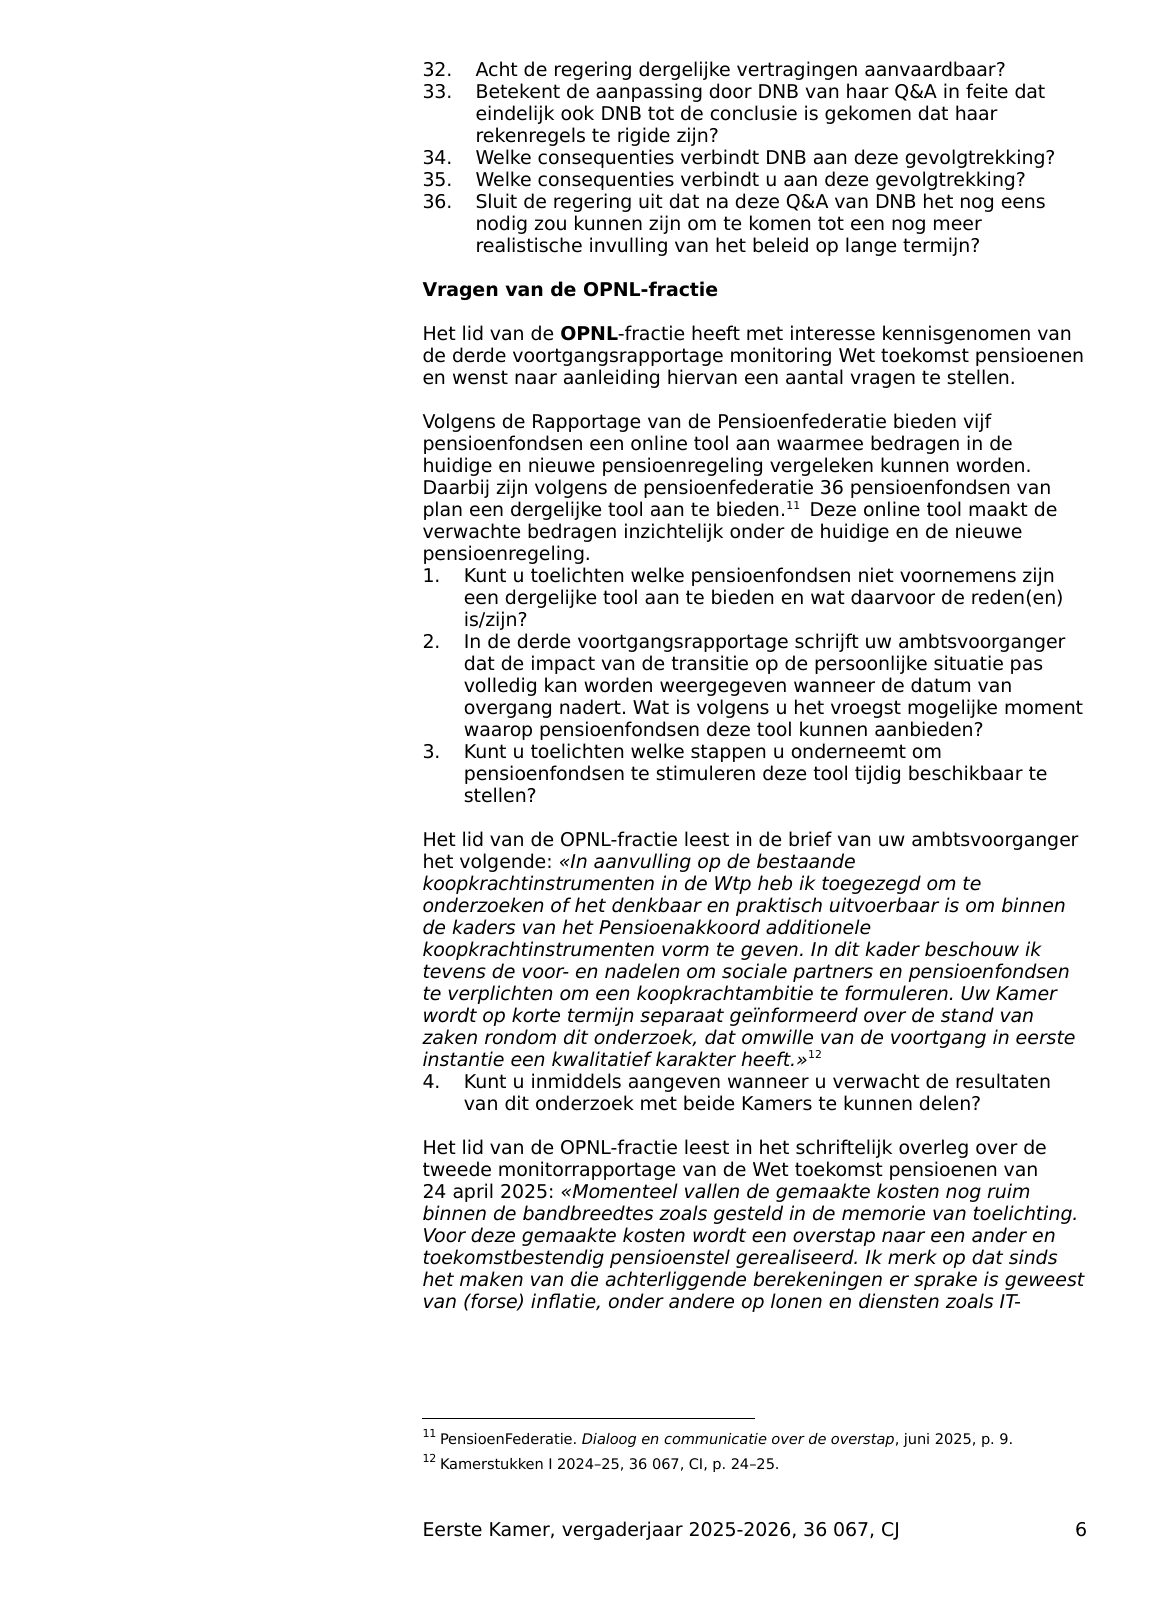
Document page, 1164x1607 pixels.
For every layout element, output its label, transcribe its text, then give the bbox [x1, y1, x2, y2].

text Het lid van de OPNL-fractie leest in het schriftelijk overleg over de tweede monitorrapportage van de Wet toekomst pensioenen van 24 april 2025: «Momenteel vallen de gemaakte kosten nog ruim binnen de bandbreedtes zoals gesteld in de memorie van toelichting. Voor deze gemaakte kosten wordt een overstap naar een ander en toekomstbestendig pensioenstel gerealiseerd. Ik merk op dat sinds het maken van die achterliggende berekeningen er sprake is geweest van (forse) inflatie, onder andere op lonen en diensten zoals IT- [422, 1137, 1087, 1313]
text Volgens de Rapportage van de Pensioenfederatie bieden vijf pensioenfondsen een online tool aan waarmee bedragen in de huidige en nieuwe pensioenregeling vergeleken kunnen worden. Daarbij zijn volgens de pensioenfederatie 36 pensioenfondsen van plan een dergelijke tool aan te bieden. Deze online tool maakt de verwachte bedragen inzichtelijk onder de huidige en de nieuwe pensioenregeling. [422, 411, 1087, 565]
text 32. Acht de regering dergelijke vertragingen aanvaardbaar? [422, 59, 1087, 81]
text Het lid van de OPNL-fractie heeft met interesse kennisgenomen van de derde voortgangsrapportage monitoring Wet toekomst pensioenen en wenst naar aanleiding hiervan een aantal vragen te stellen. [422, 323, 1087, 389]
text 2. In de derde voortgangsrapportage schrijft uw ambtsvoorganger dat de impact van de transitie op de persoonlijke situatie pas volledig kan worden weergegeven wanneer de datum van overgang nadert. Wat is volgens u het vroegst mogelijke moment waarop pensioenfondsen deze tool kunnen aanbieden? [422, 631, 1087, 741]
subtitle Vragen van de OPNL-fractie [422, 279, 1087, 301]
text PensioenFederatie. Dialoog en communicatie over de overstap, juni 2025, p. 9. [422, 1427, 1087, 1449]
text 1. Kunt u toelichten welke pensioenfondsen niet voornemens zijn een dergelijke tool aan te bieden en wat daarvoor de reden(en) is/zijn? [422, 565, 1087, 631]
text 34. Welke consequenties verbindt DNB aan deze gevolgtrekking? [422, 147, 1087, 169]
text 4. Kunt u inmiddels aangeven wanneer u verwacht de resultaten van dit onderzoek met beide Kamers te kunnen delen? [422, 1071, 1087, 1115]
text 3. Kunt u toelichten welke stappen u onderneemt om pensioenfondsen te stimuleren deze tool tijdig beschikbaar te stellen? [422, 741, 1087, 807]
text Kamerstukken I 2024–25, 36 067, CI, p. 24–25. [422, 1452, 1087, 1474]
text Het lid van de OPNL-fractie leest in de brief van uw ambtsvoorganger het volgende: «In aanvulling op de bestaande koopkrachtinstrumenten in de Wtp heb ik toegezegd om te onderzoeken of het denkbaar en praktisch uitvoerbaar is om binnen de kaders van het Pensioenakkoord additionele koopkrachtinstrumenten vorm te geven. In dit kader beschouw ik tevens de voor- en nadelen om sociale partners en pensioenfondsen te verplichten om een koopkrachtambitie te formuleren. Uw Kamer wordt op korte termijn separaat geïnformeerd over de stand van zaken rondom dit onderzoek, dat omwille van de voortgang in eerste instantie een kwalitatief karakter heeft.» [422, 829, 1087, 1071]
text 36. Sluit de regering uit dat na deze Q&A van DNB het nog eens nodig zou kunnen zijn om te komen tot een nog meer realistische invulling van het beleid op lange termijn? [422, 191, 1087, 257]
text 33. Betekent de aanpassing door DNB van haar Q&A in feite dat eindelijk ook DNB tot de conclusie is gekomen dat haar rekenregels te rigide zijn? [422, 81, 1087, 147]
text 35. Welke consequenties verbindt u aan deze gevolgtrekking? [422, 169, 1087, 191]
